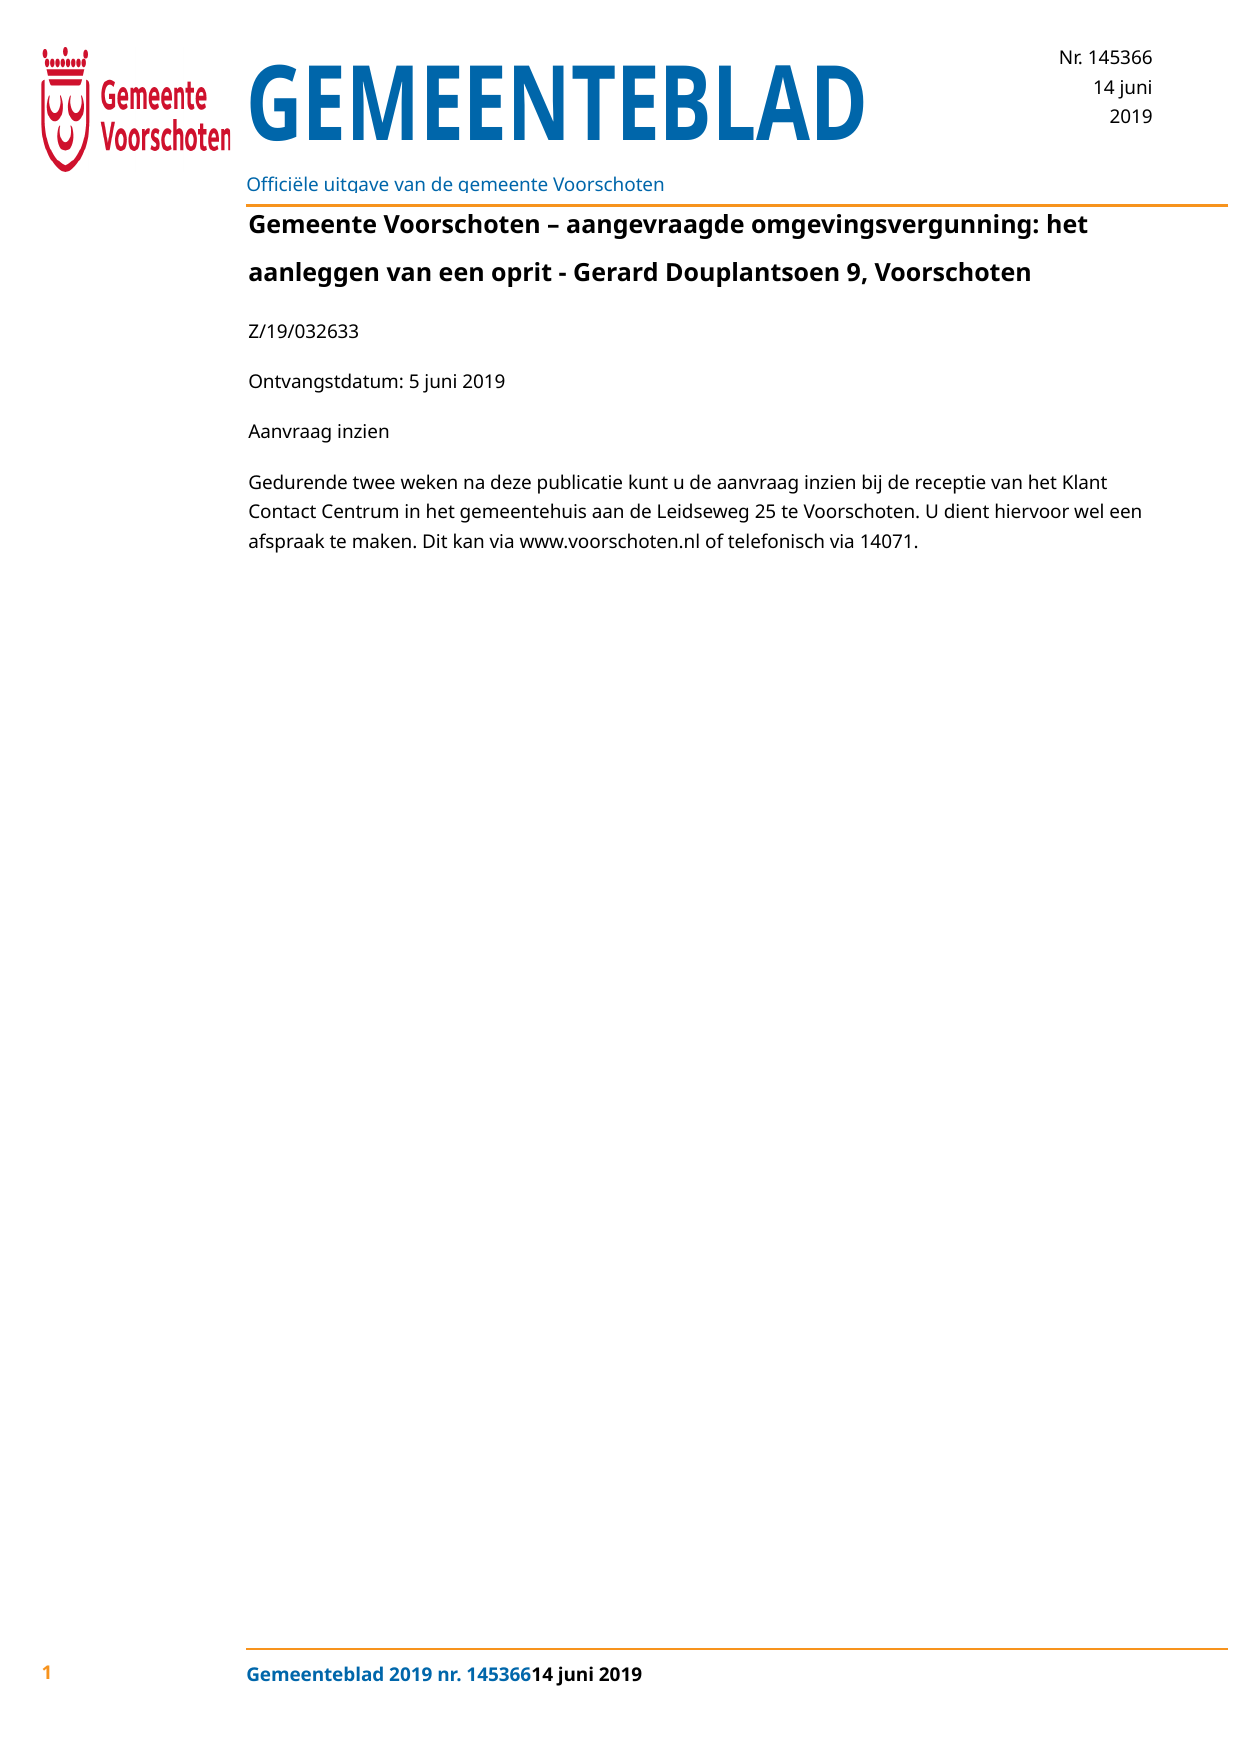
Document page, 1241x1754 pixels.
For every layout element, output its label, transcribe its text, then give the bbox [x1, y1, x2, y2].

text Ontvangstdatum: 5 juni 2019 [248, 368, 1152, 394]
text Gedurende twee weken na deze publicatie kunt u de aanvraag inzien bij de receptie van het Klant Contact Centrum in het gemeentehuis aan de Leidseweg 25 te Voorschoten. U dient hiervoor wel een afspraak te maken. Dit kan via www.voorschoten.nl of telefonisch via 14071. [248, 469, 1152, 554]
text Z/19/032633 [248, 318, 1152, 344]
picture [41, 47, 231, 172]
text Gemeente Voorschoten – aangevraagde omgevingsvergunning: het aanleggen van een oprit - Gerard Douplantsoen 9, Voorschoten [248, 207, 1152, 288]
text Aanvraag inzien [248, 419, 1152, 444]
